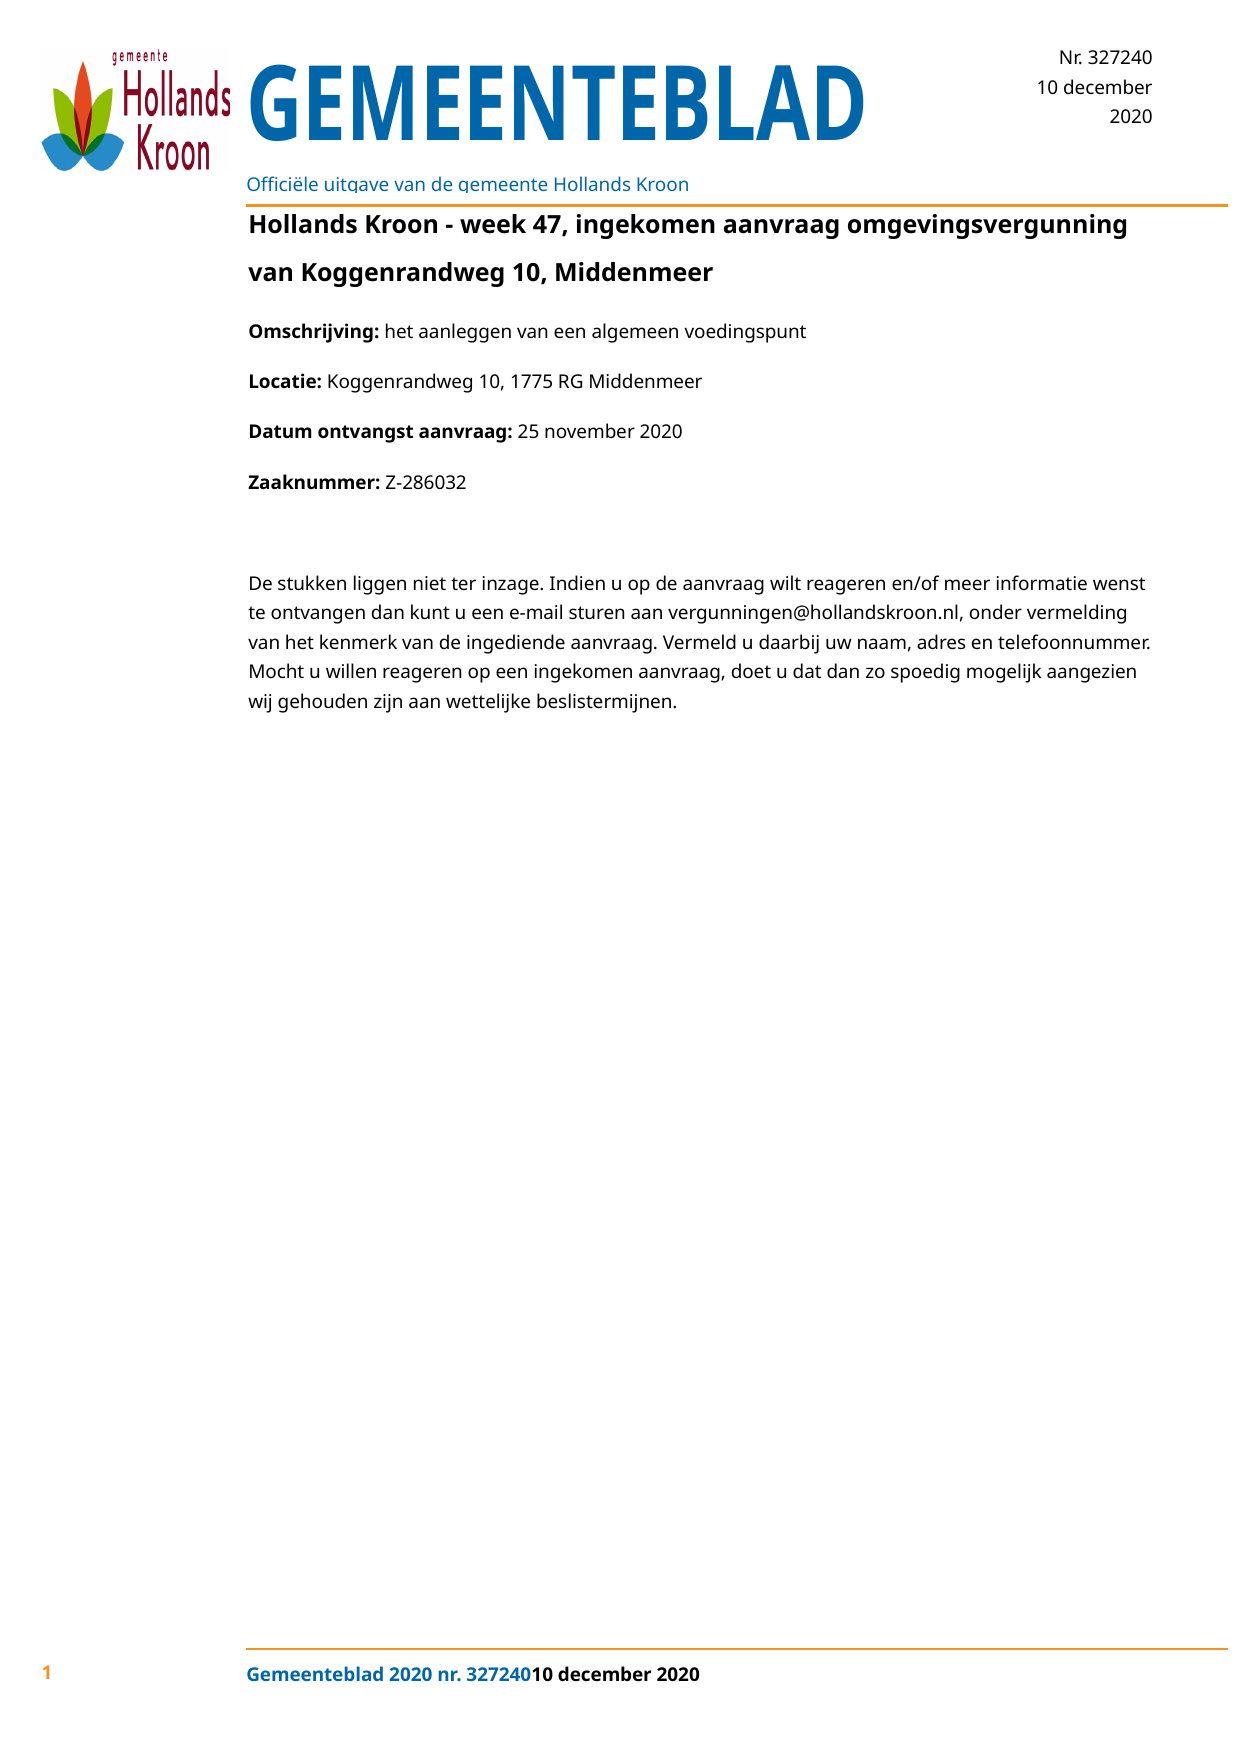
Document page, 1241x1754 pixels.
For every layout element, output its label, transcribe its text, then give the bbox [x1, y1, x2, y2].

text Hollands Kroon - week 47, ingekomen aanvraag omgevingsvergunning van Koggenrandweg 10, Middenmeer [248, 207, 1152, 288]
text De stukken liggen niet ter inzage. Indien u op de aanvraag wilt reageren en/of meer informatie wenst te ontvangen dan kunt u een e-mail sturen aan vergunningen@hollandskroon.nl, onder vermelding van het kenmerk van de ingediende aanvraag. Vermeld u daarbij uw naam, adres en telefoonnummer. Mocht u willen reageren op een ingekomen aanvraag, doet u dat dan zo spoedig mogelijk aangezien wij gehouden zijn aan wettelijke beslistermijnen. [248, 570, 1152, 714]
text Omschrijving: het aanleggen van een algemeen voedingspunt [248, 318, 1152, 344]
picture [41, 47, 231, 172]
text Zaaknummer: Z-286032 [248, 469, 1152, 495]
text Locatie: Koggenrandweg 10, 1775 RG Middenmeer [248, 368, 1152, 394]
text Datum ontvangst aanvraag: 25 november 2020 [248, 419, 1152, 444]
